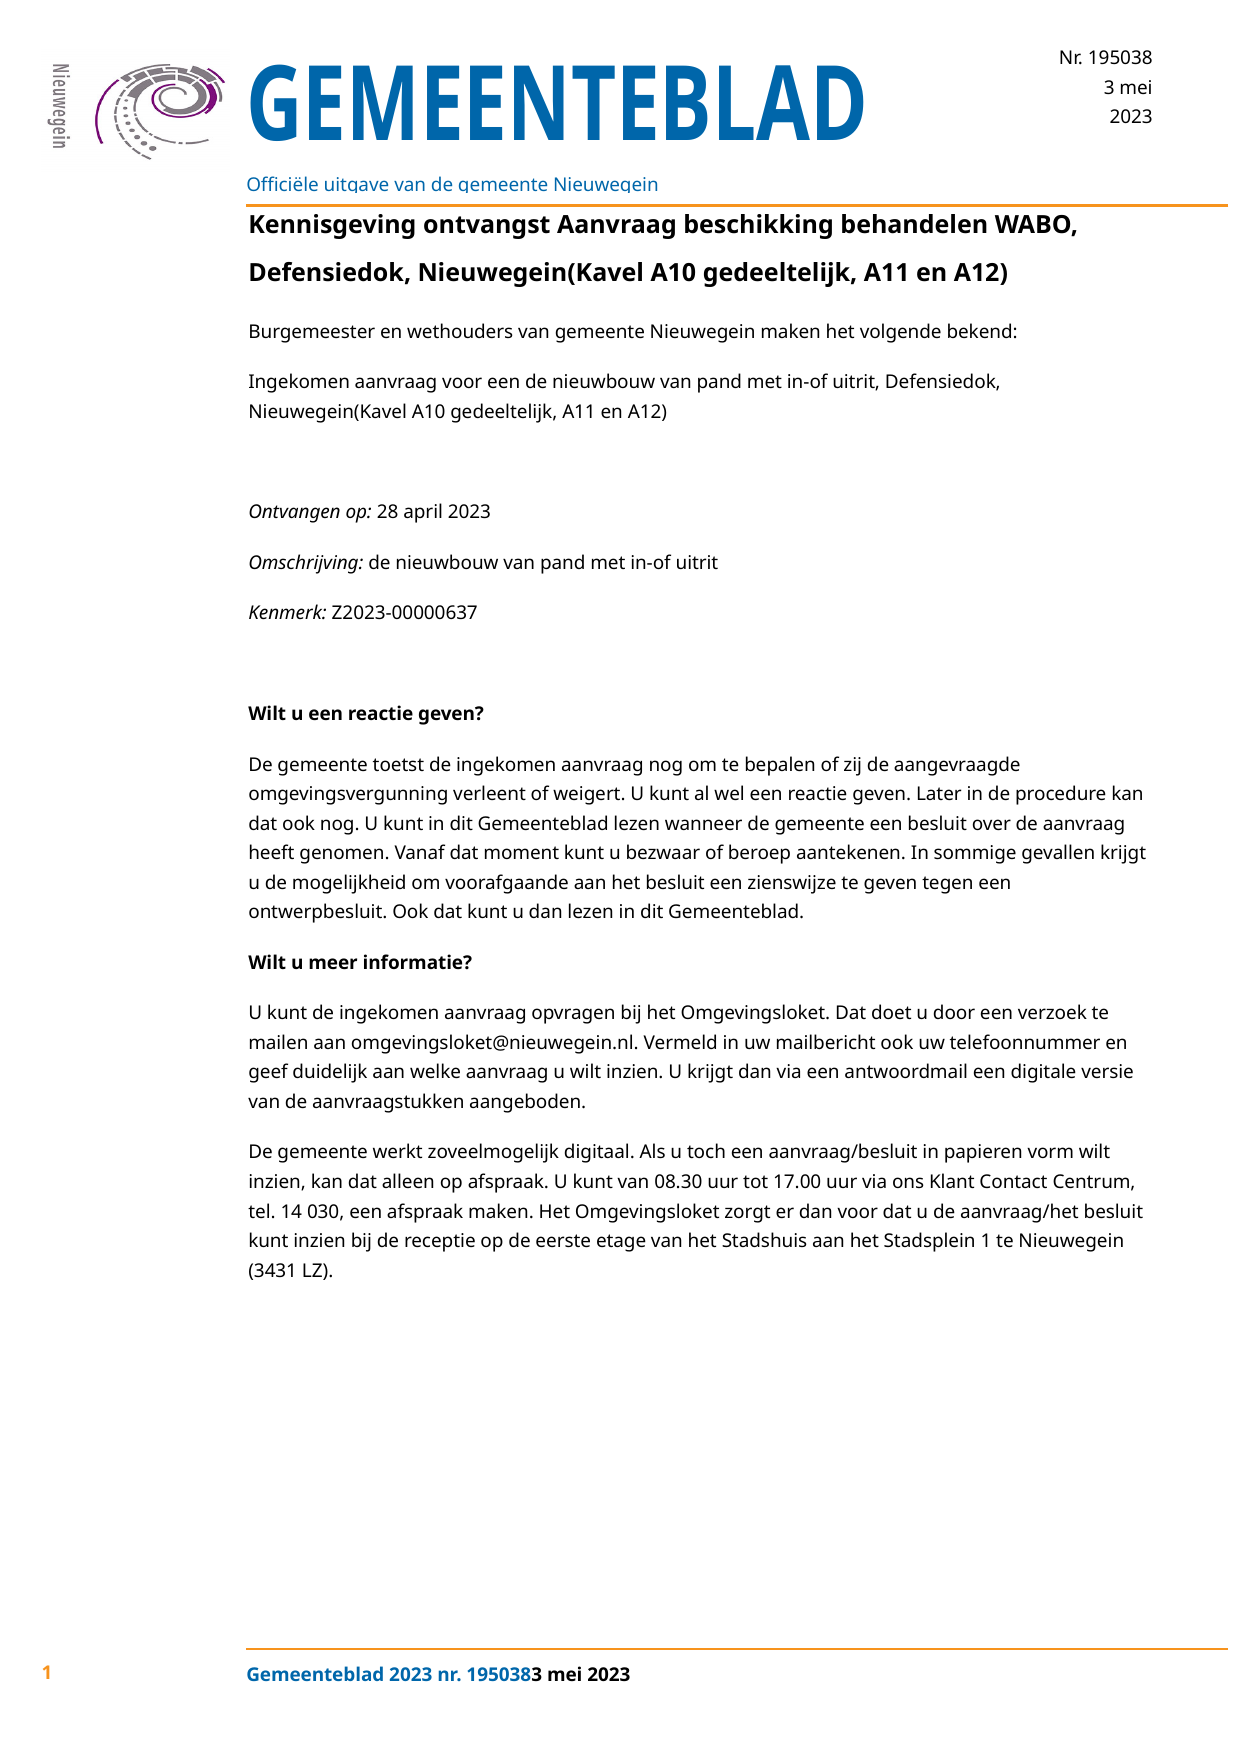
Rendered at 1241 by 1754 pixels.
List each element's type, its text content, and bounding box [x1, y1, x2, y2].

text Ingekomen aanvraag voor een de nieuwbouw van pand met in-of uitrit, Defensiedok, Nieuwegein(Kavel A10 gedeeltelijk, A11 en A12) [248, 368, 1152, 424]
text Burgemeester en wethouders van gemeente Nieuwegein maken het volgende bekend: [248, 318, 1152, 344]
text U kunt de ingekomen aanvraag opvragen bij het Omgevingsloket. Dat doet u door een verzoek te mailen aan omgevingsloket@nieuwegein.nl. Vermeld in uw mailbericht ook uw telefoonnummer en geef duidelijk aan welke aanvraag u wilt inzien. U krijgt dan via een antwoordmail een digitale versie van de aanvraagstukken aangeboden. [248, 999, 1152, 1114]
text Kennisgeving ontvangst Aanvraag beschikking behandelen WABO, Defensiedok, Nieuwegein(Kavel A10 gedeeltelijk, A11 en A12) [248, 207, 1152, 288]
text Wilt u een reactie geven? [248, 700, 1152, 726]
text Ontvangen op: 28 april 2023 [248, 499, 1152, 524]
text Kenmerk: Z2023-00000637 [248, 599, 1152, 625]
text De gemeente toetst de ingekomen aanvraag nog om te bepalen of zij de aangevraagde omgevingsvergunning verleent of weigert. U kunt al wel een reactie geven. Later in de procedure kan dat ook nog. U kunt in dit Gemeenteblad lezen wanneer de gemeente een besluit over de aanvraag heeft genomen. Vanaf dat moment kunt u bezwaar of beroep aantekenen. In sommige gevallen krijgt u de mogelijkheid om voorafgaande aan het besluit een zienswijze te geven tegen een ontwerpbesluit. Ook dat kunt u dan lezen in dit Gemeenteblad. [248, 751, 1152, 924]
text Omschrijving: de nieuwbouw van pand met in-of uitrit [248, 549, 1152, 575]
text Wilt u meer informatie? [248, 949, 1152, 975]
text De gemeente werkt zoveelmogelijk digitaal. Als u toch een aanvraag/besluit in papieren vorm wilt inzien, kan dat alleen op afspraak. U kunt van 08.30 uur tot 17.00 uur via ons Klant Contact Centrum, tel. 14 030, een afspraak maken. Het Omgevingsloket zorgt er dan voor dat u de aanvraag/het besluit kunt inzien bij de receptie op de eerste etage van het Stadshuis aan het Stadsplein 1 te Nieuwegein (3431 LZ). [248, 1139, 1152, 1283]
picture [41, 47, 231, 172]
